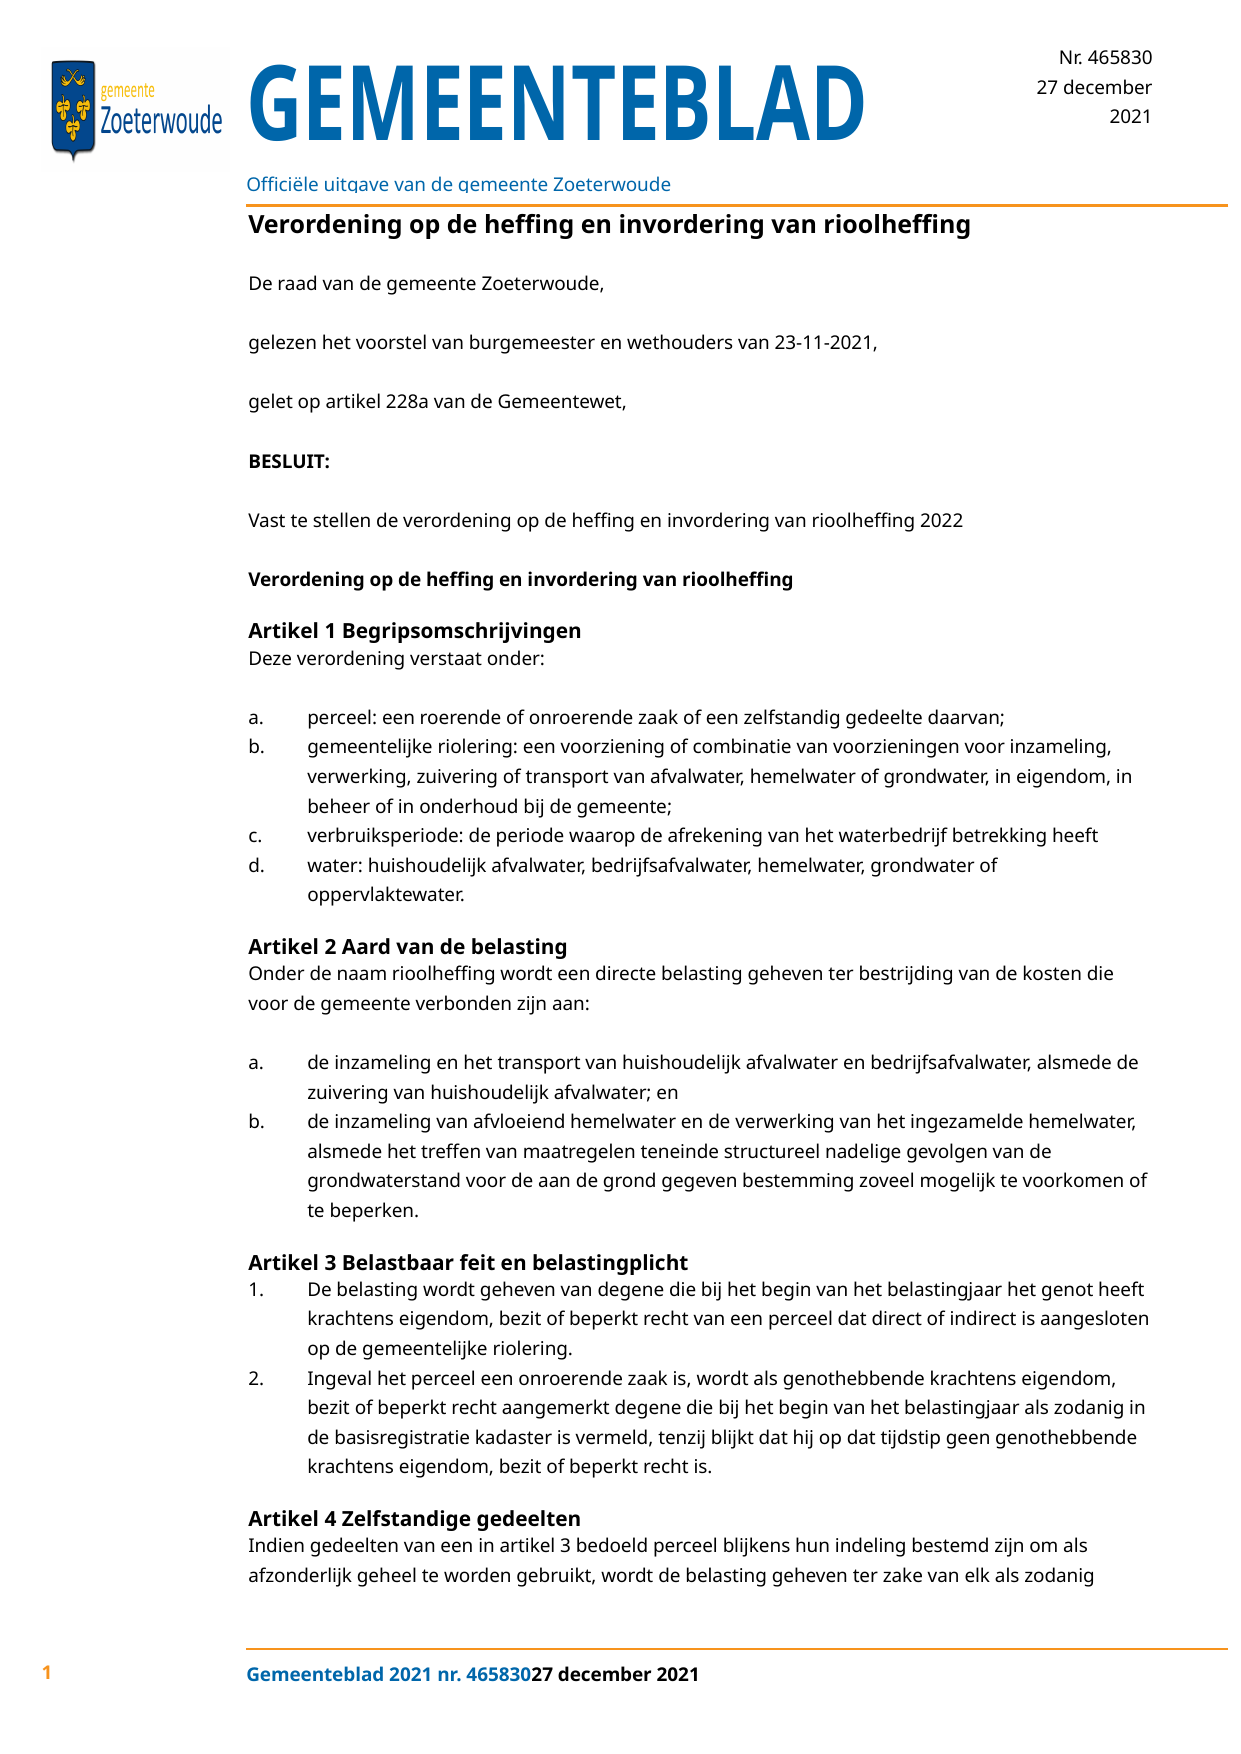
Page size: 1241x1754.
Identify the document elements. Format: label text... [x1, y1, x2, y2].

text Artikel 3 Belastbaar feit en belastingplicht [248, 1248, 1152, 1276]
list perceel: een roerende of onroerende zaak of een zelfstandig gedeelte daarvan; [248, 704, 1152, 730]
list De belasting wordt geheven van degene die bij het begin van het belastingjaar het genot heeft krachtens eigendom, bezit of beperkt recht van een perceel dat direct of indirect is aangesloten op de gemeentelijke riolering. [248, 1276, 1152, 1361]
list verbruiksperiode: de periode waarop de afrekening van het waterbedrijf betrekking heeft [248, 822, 1152, 848]
picture [41, 47, 231, 172]
text Artikel 4 Zelfstandige gedeelten [248, 1504, 1152, 1532]
text Deze verordening verstaat onder: [248, 645, 1152, 671]
text Onder de naam rioolheffing wordt een directe belasting geheven ter bestrijding van de kosten die voor de gemeente verbonden zijn aan: [248, 961, 1152, 1016]
list de inzameling en het transport van huishoudelijk afvalwater en bedrijfsafvalwater, alsmede de zuivering van huishoudelijk afvalwater; en [248, 1049, 1152, 1104]
text Artikel 1 Begripsomschrijvingen [248, 617, 1152, 645]
text BESLUIT: [248, 448, 1152, 473]
text Verordening op de heffing en invordering van rioolheffing [248, 207, 1152, 241]
text gelet op artikel 228a van de Gemeentewet, [248, 389, 1152, 414]
text De raad van de gemeente Zoeterwoude, [248, 270, 1152, 296]
text Verordening op de heffing en invordering van rioolheffing [248, 566, 1152, 592]
list de inzameling van afvloeiend hemelwater en de verwerking van het ingezamelde hemelwater, alsmede het treffen van maatregelen teneinde structureel nadelige gevolgen van de grondwaterstand voor de aan de grond gegeven bestemming zoveel mogelijk te voorkomen of te beperken. [248, 1108, 1152, 1223]
text gelezen het voorstel van burgemeester en wethouders van 23-11-2021, [248, 329, 1152, 355]
list Ingeval het perceel een onroerende zaak is, wordt als genothebbende krachtens eigendom, bezit of beperkt recht aangemerkt degene die bij het begin van het belastingjaar als zodanig in de basisregistratie kadaster is vermeld, tenzij blijkt dat hij op dat tijdstip geen genothebbende krachtens eigendom, bezit of beperkt recht is. [248, 1365, 1152, 1479]
text Artikel 2 Aard van de belasting [248, 932, 1152, 961]
text Indien gedeelten van een in artikel 3 bedoeld perceel blijkens hun indeling bestemd zijn om als afzonderlijk geheel te worden gebruikt, wordt de belasting geheven ter zake van elk als zodanig [248, 1532, 1152, 1588]
list water: huishoudelijk afvalwater, bedrijfsafvalwater, hemelwater, grondwater of oppervlaktewater. [248, 852, 1152, 907]
list gemeentelijke riolering: een voorziening of combinatie van voorzieningen voor inzameling, verwerking, zuivering of transport van afvalwater, hemelwater of grondwater, in eigendom, in beheer of in onderhoud bij de gemeente; [248, 734, 1152, 819]
text Vast te stellen de verordening op de heffing en invordering van rioolheffing 2022 [248, 507, 1152, 533]
